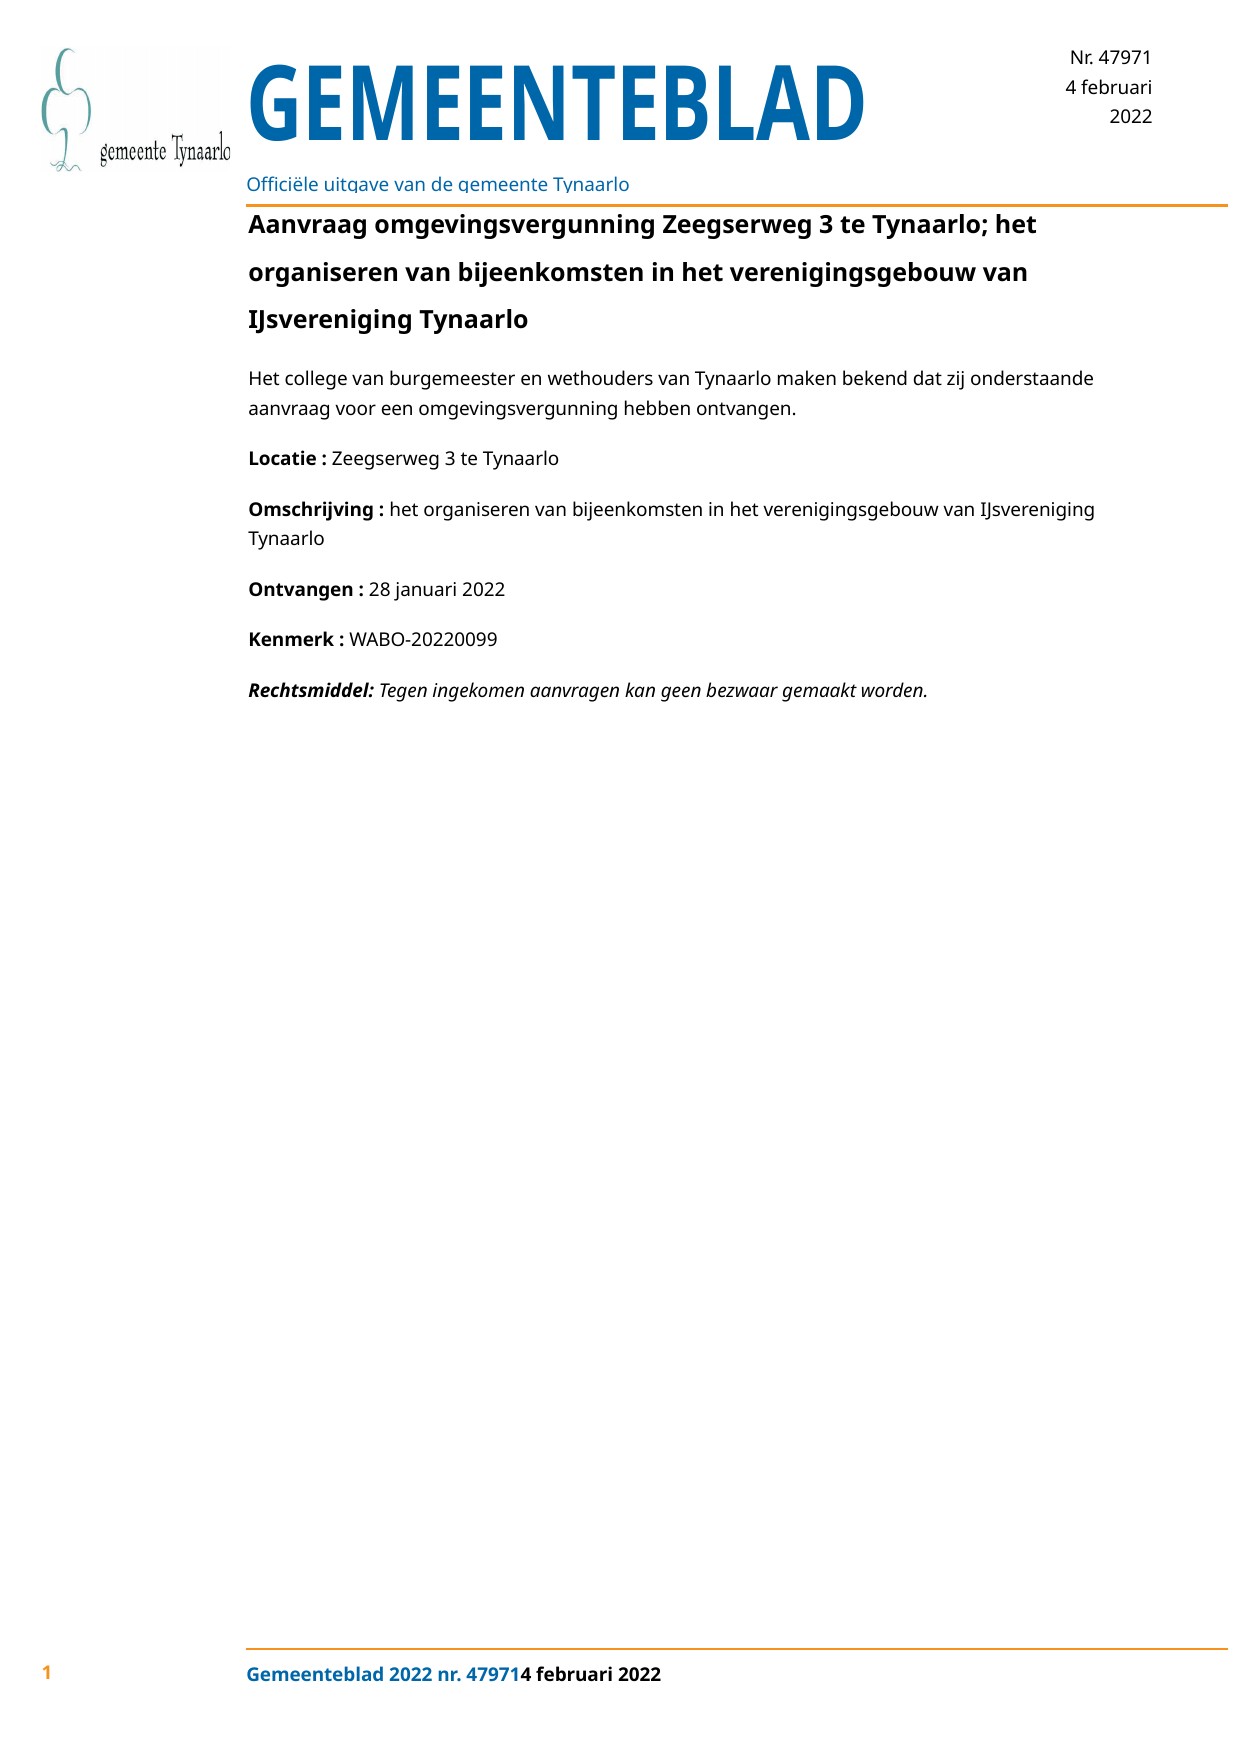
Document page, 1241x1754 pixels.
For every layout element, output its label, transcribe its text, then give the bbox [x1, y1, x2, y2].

text Omschrijving : het organiseren van bijeenkomsten in het verenigingsgebouw van IJsvereniging Tynaarlo [248, 496, 1152, 551]
text Kenmerk : WABO-20220099 [248, 626, 1152, 652]
text Rechtsmiddel: Tegen ingekomen aanvragen kan geen bezwaar gemaakt worden. [248, 677, 1152, 702]
text Ontvangen : 28 januari 2022 [248, 576, 1152, 602]
text Het college van burgemeester en wethouders van Tynaarlo maken bekend dat zij onderstaande aanvraag voor een omgevingsvergunning hebben ontvangen. [248, 366, 1152, 421]
text Locatie : Zeegserweg 3 te Tynaarlo [248, 446, 1152, 471]
picture [41, 47, 231, 172]
text Aanvraag omgevingsvergunning Zeegserweg 3 te Tynaarlo; het organiseren van bijeenkomsten in het verenigingsgebouw van IJsvereniging Tynaarlo [248, 207, 1152, 336]
